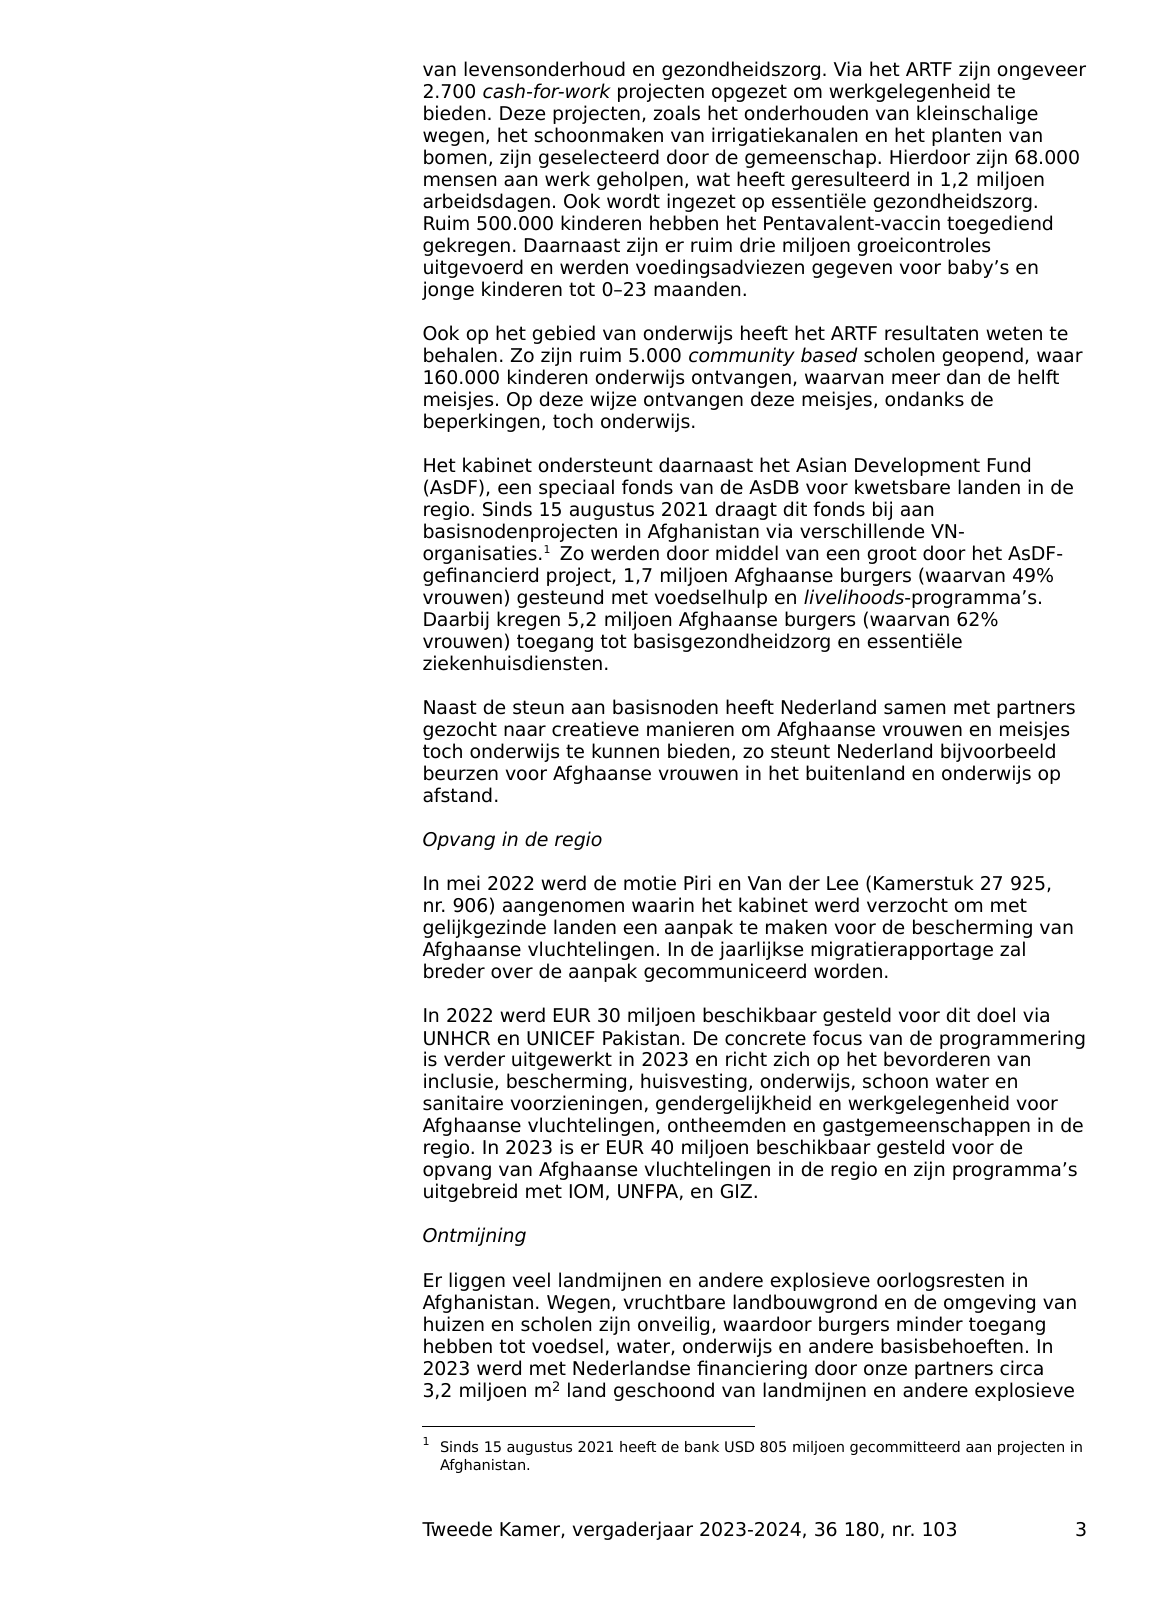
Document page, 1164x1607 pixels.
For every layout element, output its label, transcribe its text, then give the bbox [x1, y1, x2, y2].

text Het kabinet ondersteunt daarnaast het Asian Development Fund (AsDF), een speciaal fonds van de AsDB voor kwetsbare landen in de regio. Sinds 15 augustus 2021 draagt dit fonds bij aan basisnodenprojecten in Afghanistan via verschillende VN-organisaties. Zo werden door middel van een groot door het AsDF-gefinancierd project, 1,7 miljoen Afghaanse burgers (waarvan 49% vrouwen) gesteund met voedselhulp en livelihoods-programma’s. Daarbij kregen 5,2 miljoen Afghaanse burgers (waarvan 62% vrouwen) toegang tot basisgezondheidzorg en essentiële ziekenhuisdiensten. [422, 455, 1087, 675]
subtitle Opvang in de regio [422, 829, 1087, 851]
subtitle Ontmijning [422, 1225, 1087, 1247]
text van levensonderhoud en gezondheidszorg. Via het ARTF zijn ongeveer 2.700 cash-for-work projecten opgezet om werkgelegenheid te bieden. Deze projecten, zoals het onderhouden van kleinschalige wegen, het schoonmaken van irrigatiekanalen en het planten van bomen, zijn geselecteerd door de gemeenschap. Hierdoor zijn 68.000 mensen aan werk geholpen, wat heeft geresulteerd in 1,2 miljoen arbeidsdagen. Ook wordt ingezet op essentiële gezondheidszorg. Ruim 500.000 kinderen hebben het Pentavalent-vaccin toegediend gekregen. Daarnaast zijn er ruim drie miljoen groeicontroles uitgevoerd en werden voedingsadviezen gegeven voor baby’s en jonge kinderen tot 0–23 maanden. [422, 59, 1087, 301]
text In mei 2022 werd de motie Piri en Van der Lee (Kamerstuk 27 925, nr. 906) aangenomen waarin het kabinet werd verzocht om met gelijkgezinde landen een aanpak te maken voor de bescherming van Afghaanse vluchtelingen. In de jaarlijkse migratierapportage zal breder over de aanpak gecommuniceerd worden. [422, 873, 1087, 983]
text Naast de steun aan basisnoden heeft Nederland samen met partners gezocht naar creatieve manieren om Afghaanse vrouwen en meisjes toch onderwijs te kunnen bieden, zo steunt Nederland bijvoorbeeld beurzen voor Afghaanse vrouwen in het buitenland en onderwijs op afstand. [422, 697, 1087, 807]
text Sinds 15 augustus 2021 heeft de bank USD 805 miljoen gecommitteerd aan projecten in Afghanistan. [422, 1435, 1087, 1474]
text Er liggen veel landmijnen en andere explosieve oorlogsresten in Afghanistan. Wegen, vruchtbare landbouwgrond en de omgeving van huizen en scholen zijn onveilig, waardoor burgers minder toegang hebben tot voedsel, water, onderwijs en andere basisbehoeften. In 2023 werd met Nederlandse financiering door onze partners circa 3,2 miljoen m2 land geschoond van landmijnen en andere explosieve [422, 1269, 1087, 1401]
text In 2022 werd EUR 30 miljoen beschikbaar gesteld voor dit doel via UNHCR en UNICEF Pakistan. De concrete focus van de programmering is verder uitgewerkt in 2023 en richt zich op het bevorderen van inclusie, bescherming, huisvesting, onderwijs, schoon water en sanitaire voorzieningen, gendergelijkheid en werkgelegenheid voor Afghaanse vluchtelingen, ontheemden en gastgemeenschappen in de regio. In 2023 is er EUR 40 miljoen beschikbaar gesteld voor de opvang van Afghaanse vluchtelingen in de regio en zijn programma’s uitgebreid met IOM, UNFPA, en GIZ. [422, 1005, 1087, 1203]
text Ook op het gebied van onderwijs heeft het ARTF resultaten weten te behalen. Zo zijn ruim 5.000 community based scholen geopend, waar 160.000 kinderen onderwijs ontvangen, waarvan meer dan de helft meisjes. Op deze wijze ontvangen deze meisjes, ondanks de beperkingen, toch onderwijs. [422, 323, 1087, 433]
